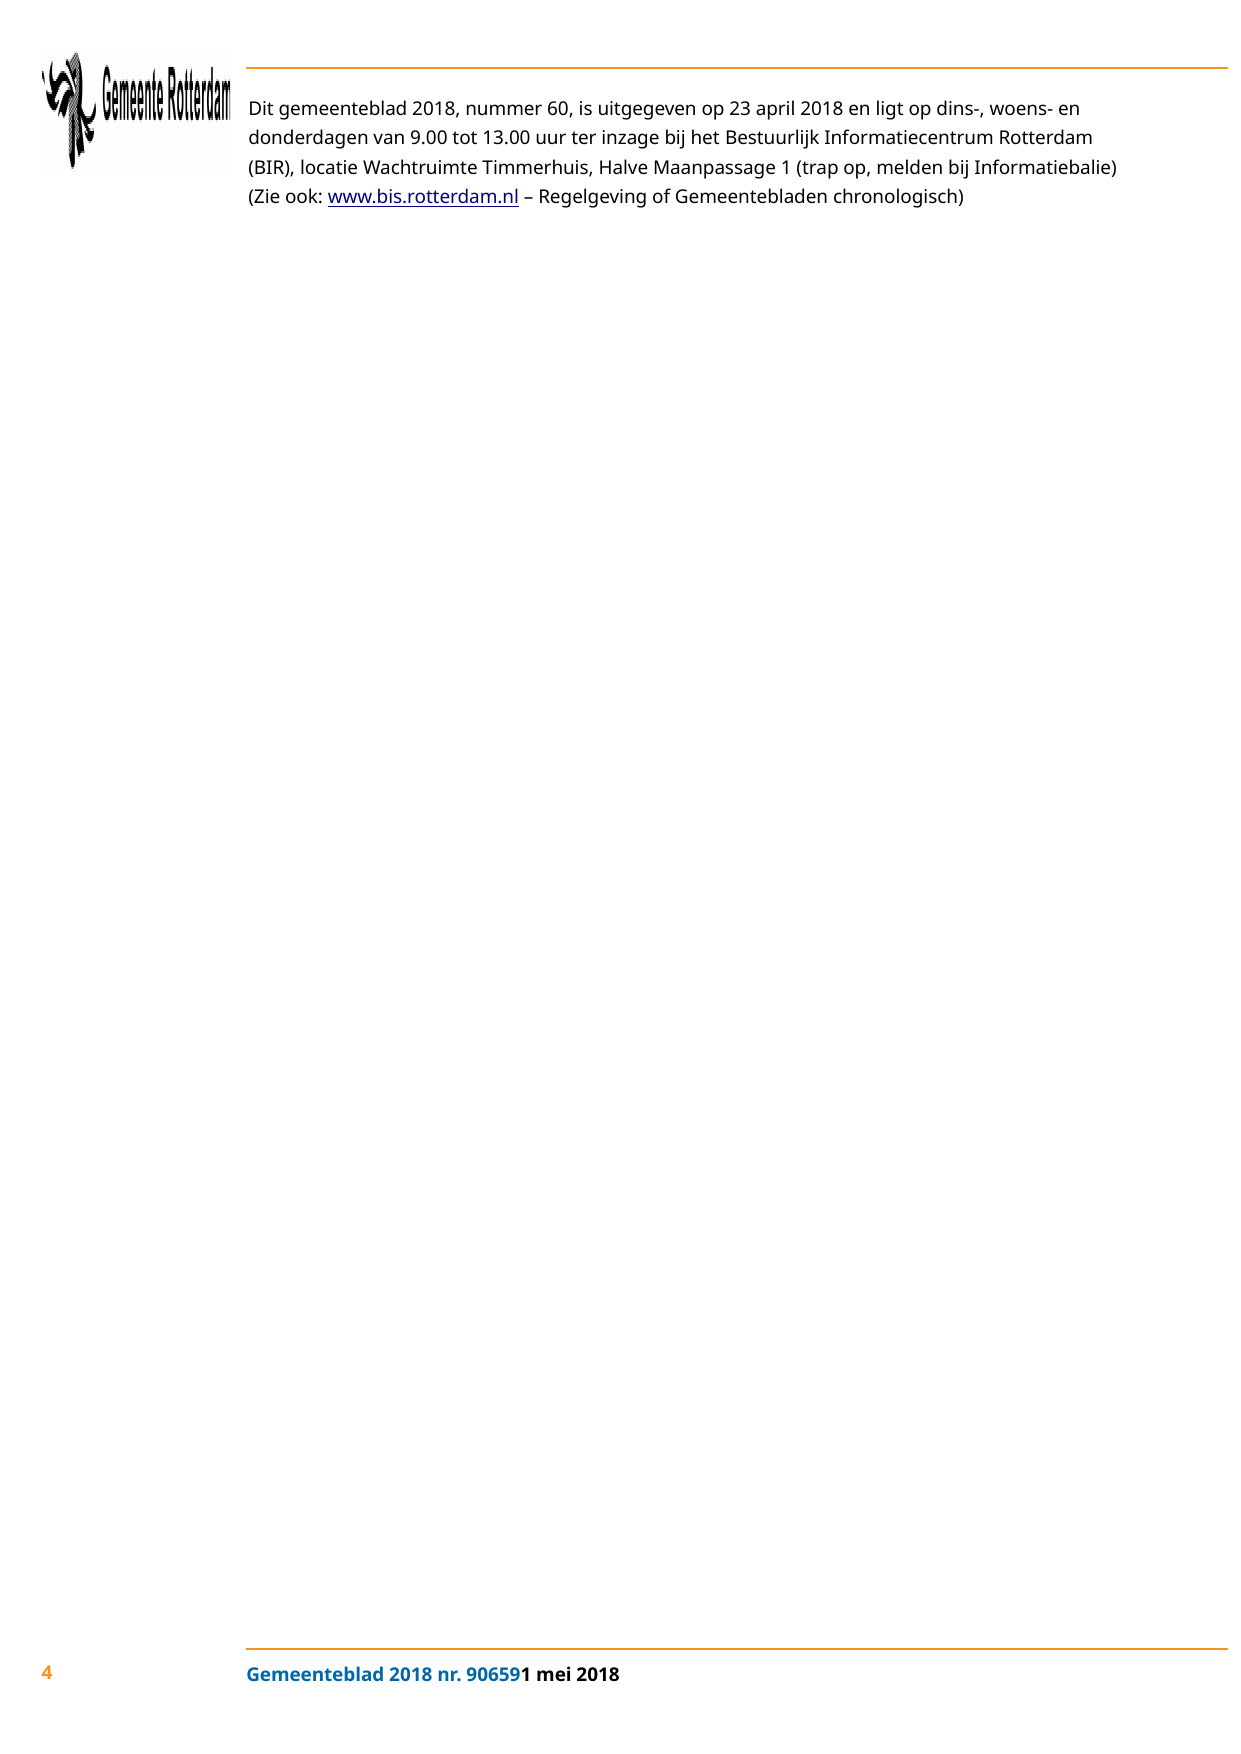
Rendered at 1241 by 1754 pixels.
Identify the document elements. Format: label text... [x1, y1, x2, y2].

picture [41, 47, 231, 172]
text (Zie ook: www.bis.rotterdam.nl – Regelgeving of Gemeentebladen chronologisch) [248, 184, 1152, 209]
text Dit gemeenteblad 2018, nummer 60, is uitgegeven op 23 april 2018 en ligt op dins-, woens- en donderdagen van 9.00 tot 13.00 uur ter inzage bij het Bestuurlijk Informatiecentrum Rotterdam (BIR), locatie Wachtruimte Timmerhuis, Halve Maanpassage 1 (trap op, melden bij Informatiebalie) [248, 95, 1152, 180]
